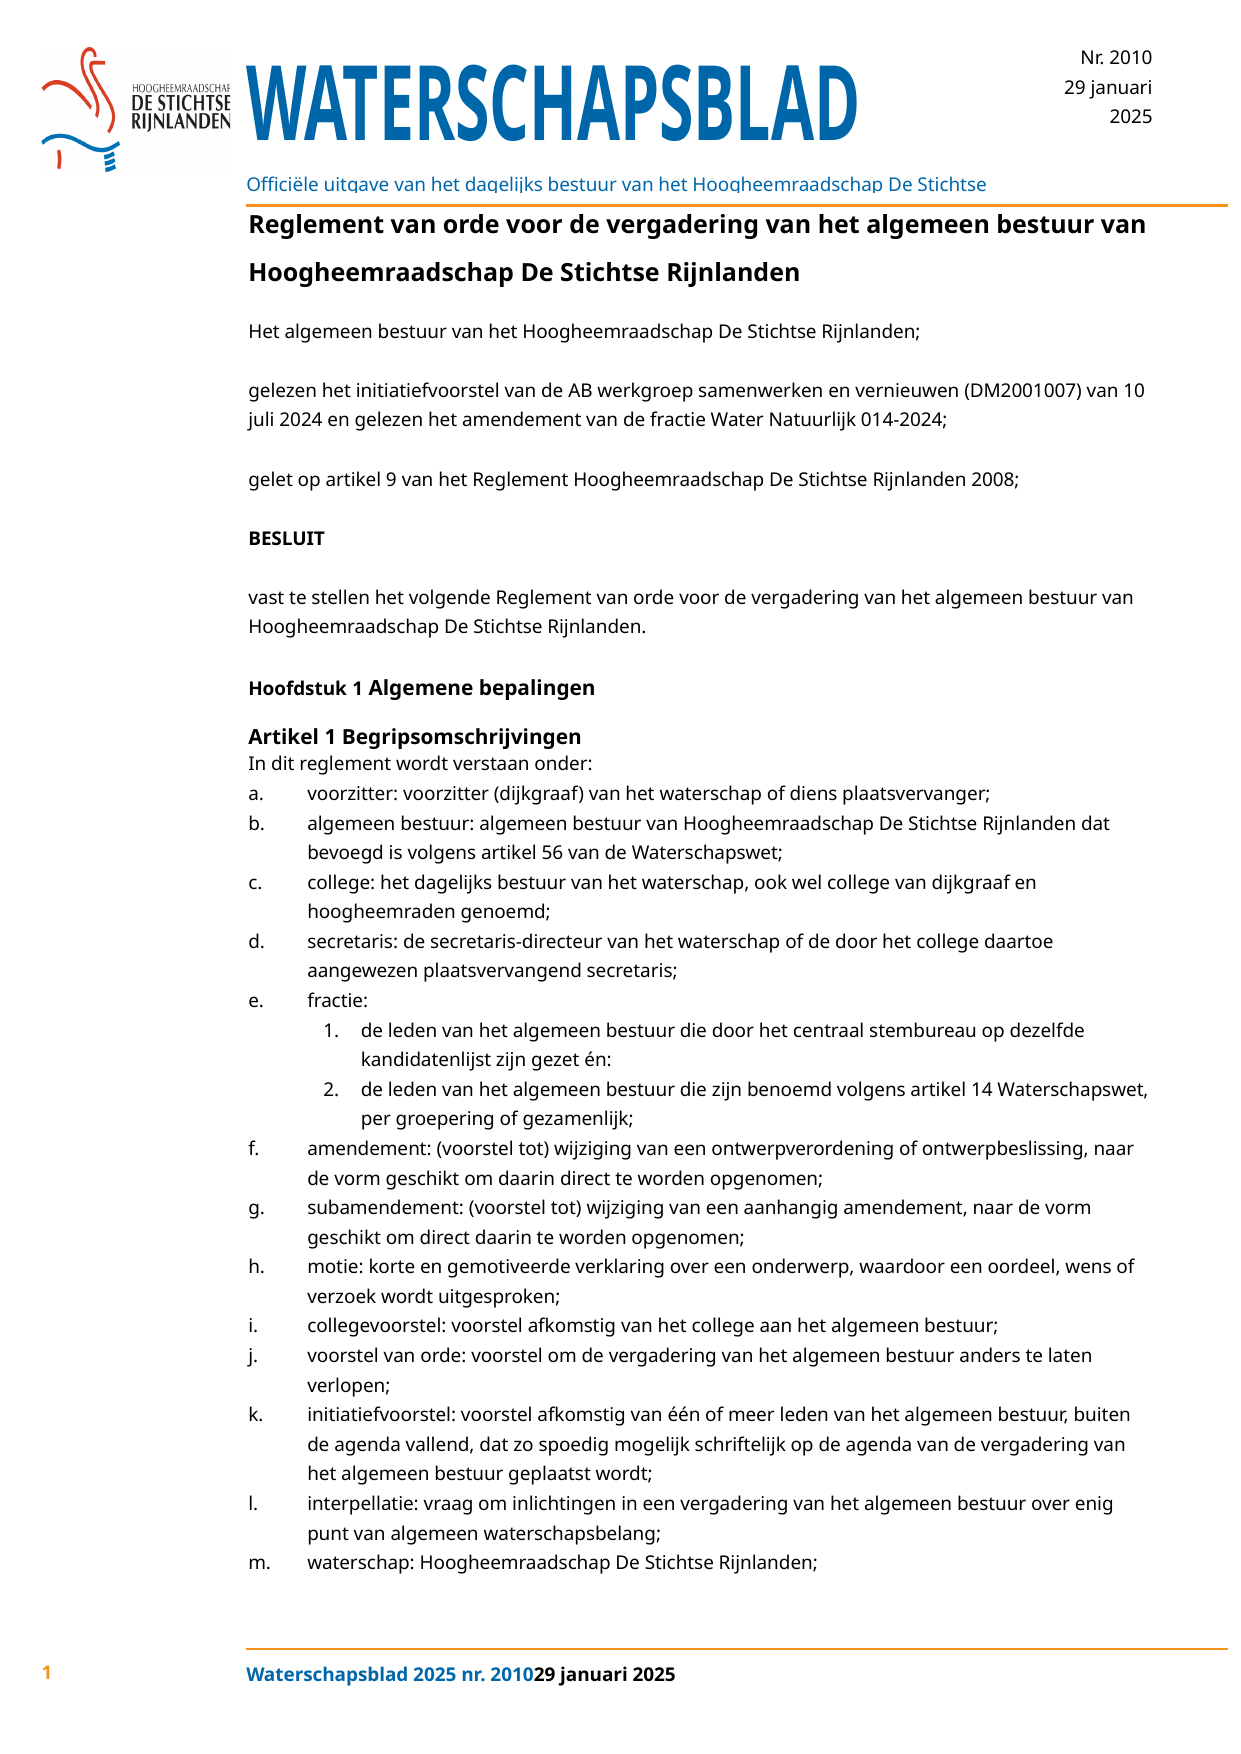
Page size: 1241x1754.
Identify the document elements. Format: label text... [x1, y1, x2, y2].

list fractie: [248, 987, 1152, 1013]
text Reglement van orde voor de vergadering van het algemeen bestuur van Hoogheemraadschap De Stichtse Rijnlanden [248, 207, 1152, 288]
list de leden van het algemeen bestuur die door het centraal stembureau op dezelfde kandidatenlijst zijn gezet én: [323, 1017, 1152, 1072]
text Hoofdstuk 1 Algemene bepalingen [248, 673, 1152, 701]
list amendement: (voorstel tot) wijziging van een ontwerpverordening of ontwerpbeslissing, naar de vorm geschikt om daarin direct te worden opgenomen; [248, 1135, 1152, 1191]
text Artikel 1 Begripsomschrijvingen [248, 722, 1152, 751]
list voorstel van orde: voorstel om de vergadering van het algemeen bestuur anders te laten verlopen; [248, 1342, 1152, 1398]
text In dit reglement wordt verstaan onder: [248, 751, 1152, 776]
list college: het dagelijks bestuur van het waterschap, ook wel college van dijkgraaf en hoogheemraden genoemd; [248, 869, 1152, 924]
text gelezen het initiatiefvoorstel van de AB werkgroep samenwerken en vernieuwen (DM2001007) van 10 juli 2024 en gelezen het amendement van de fractie Water Natuurlijk 014-2024; [248, 377, 1152, 432]
list motie: korte en gemotiveerde verklaring over een onderwerp, waardoor een oordeel, wens of verzoek wordt uitgesproken; [248, 1253, 1152, 1309]
list voorzitter: voorzitter (dijkgraaf) van het waterschap of diens plaatsvervanger; [248, 780, 1152, 806]
list collegevoorstel: voorstel afkomstig van het college aan het algemeen bestuur; [248, 1313, 1152, 1338]
list subamendement: (voorstel tot) wijziging van een aanhangig amendement, naar de vorm geschikt om direct daarin te worden opgenomen; [248, 1194, 1152, 1250]
text vast te stellen het volgende Reglement van orde voor de vergadering van het algemeen bestuur van Hoogheemraadschap De Stichtse Rijnlanden. [248, 584, 1152, 639]
list initiatiefvoorstel: voorstel afkomstig van één of meer leden van het algemeen bestuur, buiten de agenda vallend, dat zo spoedig mogelijk schriftelijk op de agenda van de vergadering van het algemeen bestuur geplaatst wordt; [248, 1401, 1152, 1486]
list interpellatie: vraag om inlichtingen in een vergadering van het algemeen bestuur over enig punt van algemeen waterschapsbelang; [248, 1490, 1152, 1546]
text gelet op artikel 9 van het Reglement Hoogheemraadschap De Stichtse Rijnlanden 2008; [248, 466, 1152, 492]
text BESLUIT [248, 525, 1152, 551]
list algemeen bestuur: algemeen bestuur van Hoogheemraadschap De Stichtse Rijnlanden dat bevoegd is volgens artikel 56 van de Waterschapswet; [248, 810, 1152, 865]
list de leden van het algemeen bestuur die zijn benoemd volgens artikel 14 Waterschapswet, per groepering of gezamenlijk; [323, 1076, 1152, 1131]
list waterschap: Hoogheemraadschap De Stichtse Rijnlanden; [248, 1549, 1152, 1575]
text Het algemeen bestuur van het Hoogheemraadschap De Stichtse Rijnlanden; [248, 318, 1152, 344]
picture [41, 47, 231, 172]
list secretaris: de secretaris-directeur van het waterschap of de door het college daartoe aangewezen plaatsvervangend secretaris; [248, 928, 1152, 983]
